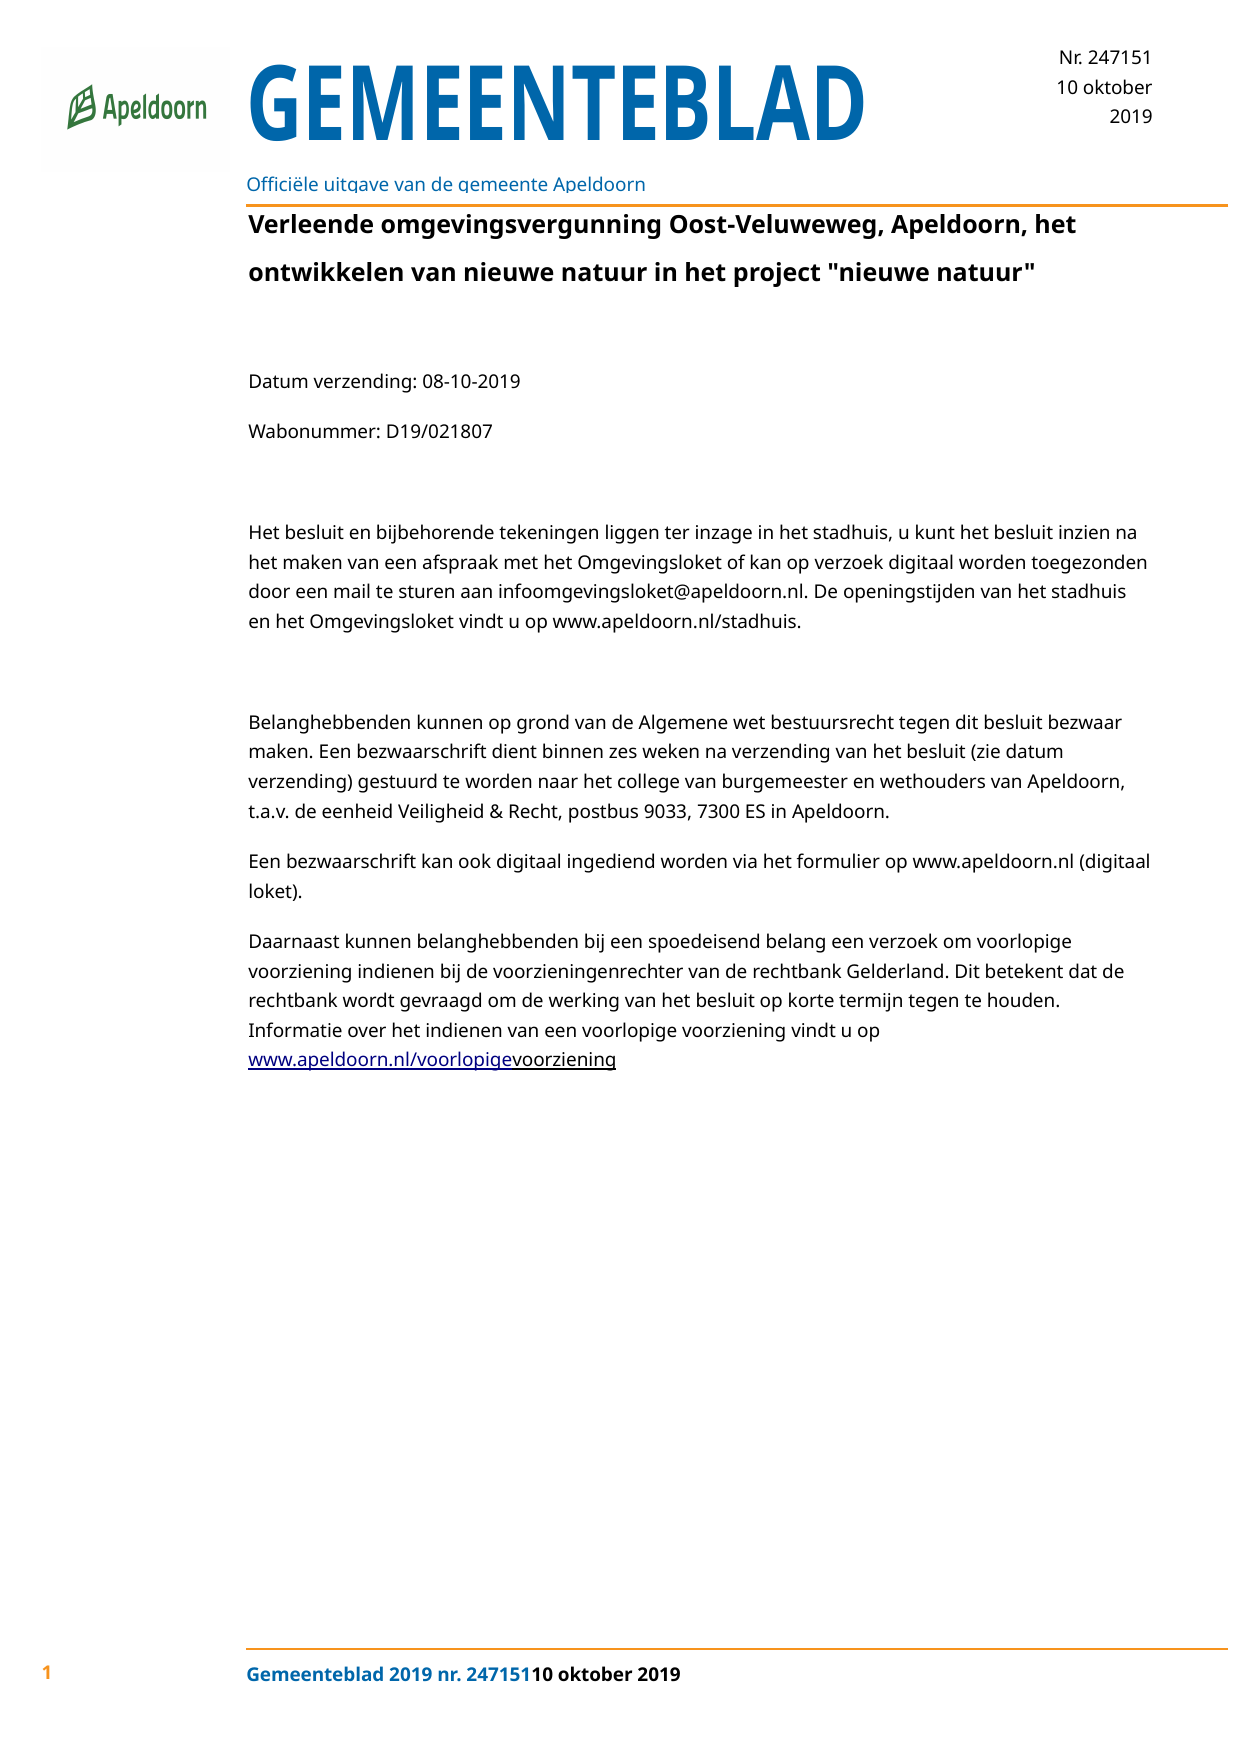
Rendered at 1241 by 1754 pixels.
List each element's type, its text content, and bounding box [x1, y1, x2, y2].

text Verleende omgevingsvergunning Oost-Veluweweg, Apeldoorn, het ontwikkelen van nieuwe natuur in het project "nieuwe natuur" [248, 207, 1152, 288]
text Wabonummer: D19/021807 [248, 419, 1152, 444]
text Het besluit en bijbehorende tekeningen liggen ter inzage in het stadhuis, u kunt het besluit inzien na het maken van een afspraak met het Omgevingsloket of kan op verzoek digitaal worden toegezonden door een mail te sturen aan infoomgevingsloket@apeldoorn.nl. De openingstijden van het stadhuis en het Omgevingsloket vindt u op www.apeldoorn.nl/stadhuis. [248, 519, 1152, 634]
picture [41, 47, 231, 172]
text Datum verzending: 08-10-2019 [248, 368, 1152, 394]
text Belanghebbenden kunnen op grond van de Algemene wet bestuursrecht tegen dit besluit bezwaar maken. Een bezwaarschrift dient binnen zes weken na verzending van het besluit (zie datum verzending) gestuurd te worden naar het college van burgemeester en wethouders van Apeldoorn, t.a.v. de eenheid Veiligheid & Recht, postbus 9033, 7300 ES in Apeldoorn. [248, 709, 1152, 824]
text Daarnaast kunnen belanghebbenden bij een spoedeisend belang een verzoek om voorlopige voorziening indienen bij de voorzieningenrechter van de rechtbank Gelderland. Dit betekent dat de rechtbank wordt gevraagd om de werking van het besluit op korte termijn tegen te houden. Informatie over het indienen van een voorlopige voorziening vindt u op www.apeldoorn.nl/voorlopigevoorziening [248, 928, 1152, 1072]
text Een bezwaarschrift kan ook digitaal ingediend worden via het formulier op www.apeldoorn.nl (digitaal loket). [248, 848, 1152, 904]
